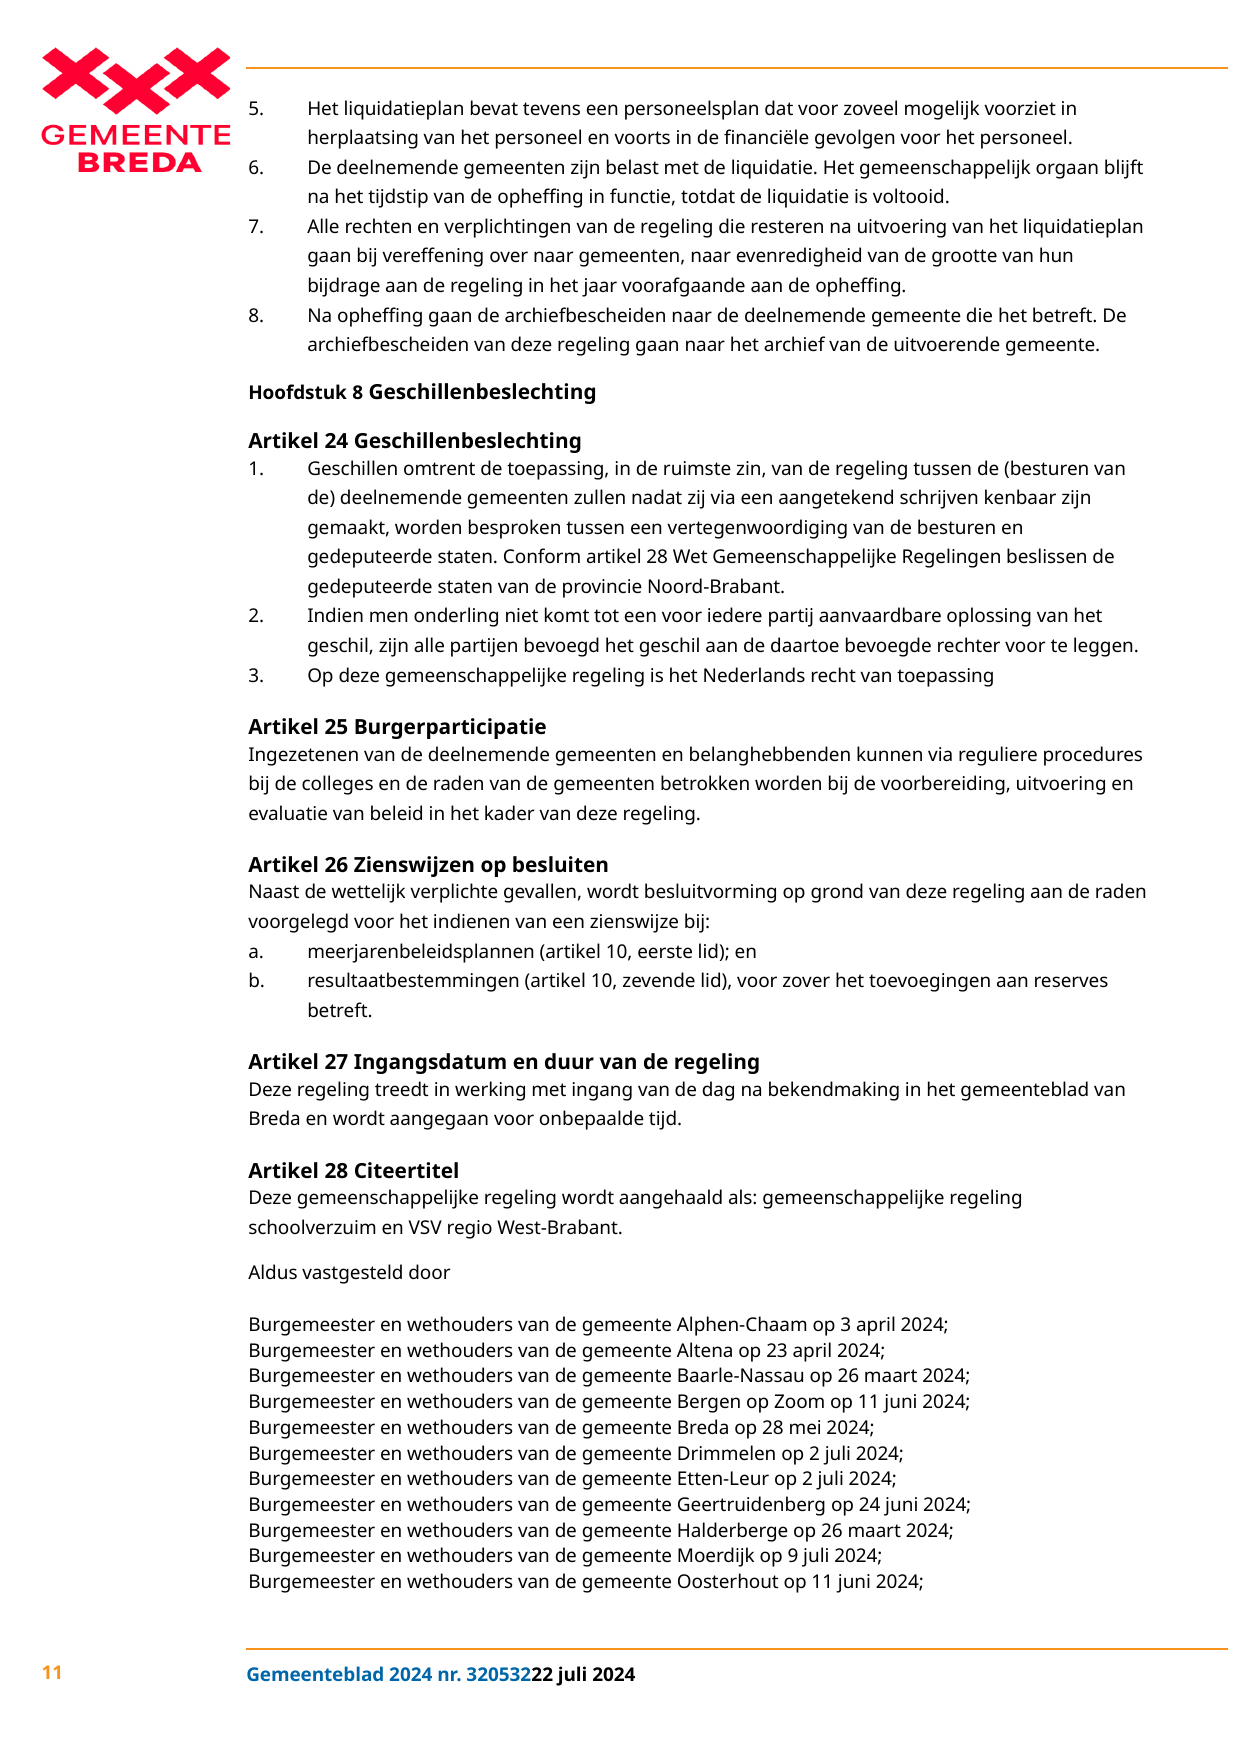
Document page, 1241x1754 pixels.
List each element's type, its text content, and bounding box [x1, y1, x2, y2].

text Aldus vastgesteld door [248, 1259, 1152, 1285]
text Burgemeester en wethouders van de gemeente Baarle-Nassau op 26 maart 2024; [248, 1362, 1152, 1388]
text Deze gemeenschappelijke regeling wordt aangehaald als: gemeenschappelijke regeling schoolverzuim en VSV regio West-Brabant. [248, 1184, 1152, 1240]
text Burgemeester en wethouders van de gemeente Geertruidenberg op 24 juni 2024; [248, 1491, 1152, 1517]
text Artikel 25 Burgerparticipatie [248, 712, 1152, 741]
text Hoofdstuk 8 Geschillenbeslechting [248, 377, 1152, 406]
picture [41, 47, 231, 172]
text Burgemeester en wethouders van de gemeente Oosterhout op 11 juni 2024; [248, 1568, 1152, 1594]
text Deze regeling treedt in werking met ingang van de dag na bekendmaking in het gemeenteblad van Breda en wordt aangegaan voor onbepaalde tijd. [248, 1076, 1152, 1131]
list Na opheffing gaan de archiefbescheiden naar de deelnemende gemeente die het betreft. De archiefbescheiden van deze regeling gaan naar het archief van de uitvoerende gemeente. [248, 302, 1152, 357]
list Het liquidatieplan bevat tevens een personeelsplan dat voor zoveel mogelijk voorziet in herplaatsing van het personeel en voorts in de financiële gevolgen voor het personeel. [248, 95, 1152, 150]
text Burgemeester en wethouders van de gemeente Drimmelen op 2 juli 2024; [248, 1440, 1152, 1465]
text Artikel 24 Geschillenbeslechting [248, 426, 1152, 455]
text Burgemeester en wethouders van de gemeente Alphen-Chaam op 3 april 2024; [248, 1311, 1152, 1337]
list resultaatbestemmingen (artikel 10, zevende lid), voor zover het toevoegingen aan reserves betreft. [248, 967, 1152, 1023]
text Burgemeester en wethouders van de gemeente Bergen op Zoom op 11 juni 2024; [248, 1388, 1152, 1414]
text Burgemeester en wethouders van de gemeente Moerdijk op 9 juli 2024; [248, 1543, 1152, 1568]
list Geschillen omtrent de toepassing, in de ruimste zin, van de regeling tussen de (besturen van de) deelnemende gemeenten zullen nadat zij via een aangetekend schrijven kenbaar zijn gemaakt, worden besproken tussen een vertegenwoordiging van de besturen en gedeputeerde staten. Conform artikel 28 Wet Gemeenschappelijke Regelingen beslissen de gedeputeerde staten van de provincie Noord-Brabant. [248, 455, 1152, 599]
list De deelnemende gemeenten zijn belast met de liquidatie. Het gemeenschappelijk orgaan blijft na het tijdstip van de opheffing in functie, totdat de liquidatie is voltooid. [248, 154, 1152, 209]
text Burgemeester en wethouders van de gemeente Etten-Leur op 2 juli 2024; [248, 1465, 1152, 1491]
list meerjarenbeleidsplannen (artikel 10, eerste lid); en [248, 938, 1152, 964]
text Naast de wettelijk verplichte gevallen, wordt besluitvorming op grond van deze regeling aan de raden voorgelegd voor het indienen van een zienswijze bij: [248, 879, 1152, 934]
text Ingezetenen van de deelnemende gemeenten en belanghebbenden kunnen via reguliere procedures bij de colleges en de raden van de gemeenten betrokken worden bij de voorbereiding, uitvoering en evaluatie van beleid in het kader van deze regeling. [248, 741, 1152, 826]
text Burgemeester en wethouders van de gemeente Breda op 28 mei 2024; [248, 1414, 1152, 1440]
text Artikel 28 Citeertitel [248, 1156, 1152, 1184]
list Indien men onderling niet komt tot een voor iedere partij aanvaardbare oplossing van het geschil, zijn alle partijen bevoegd het geschil aan de daartoe bevoegde rechter voor te leggen. [248, 603, 1152, 658]
list Alle rechten en verplichtingen van de regeling die resteren na uitvoering van het liquidatieplan gaan bij vereffening over naar gemeenten, naar evenredigheid van de grootte van hun bijdrage aan de regeling in het jaar voorafgaande aan de opheffing. [248, 213, 1152, 298]
text Artikel 27 Ingangsdatum en duur van de regeling [248, 1047, 1152, 1076]
text Artikel 26 Zienswijzen op besluiten [248, 850, 1152, 879]
list Op deze gemeenschappelijke regeling is het Nederlands recht van toepassing [248, 662, 1152, 688]
text Burgemeester en wethouders van de gemeente Halderberge op 26 maart 2024; [248, 1517, 1152, 1543]
text Burgemeester en wethouders van de gemeente Altena op 23 april 2024; [248, 1337, 1152, 1362]
